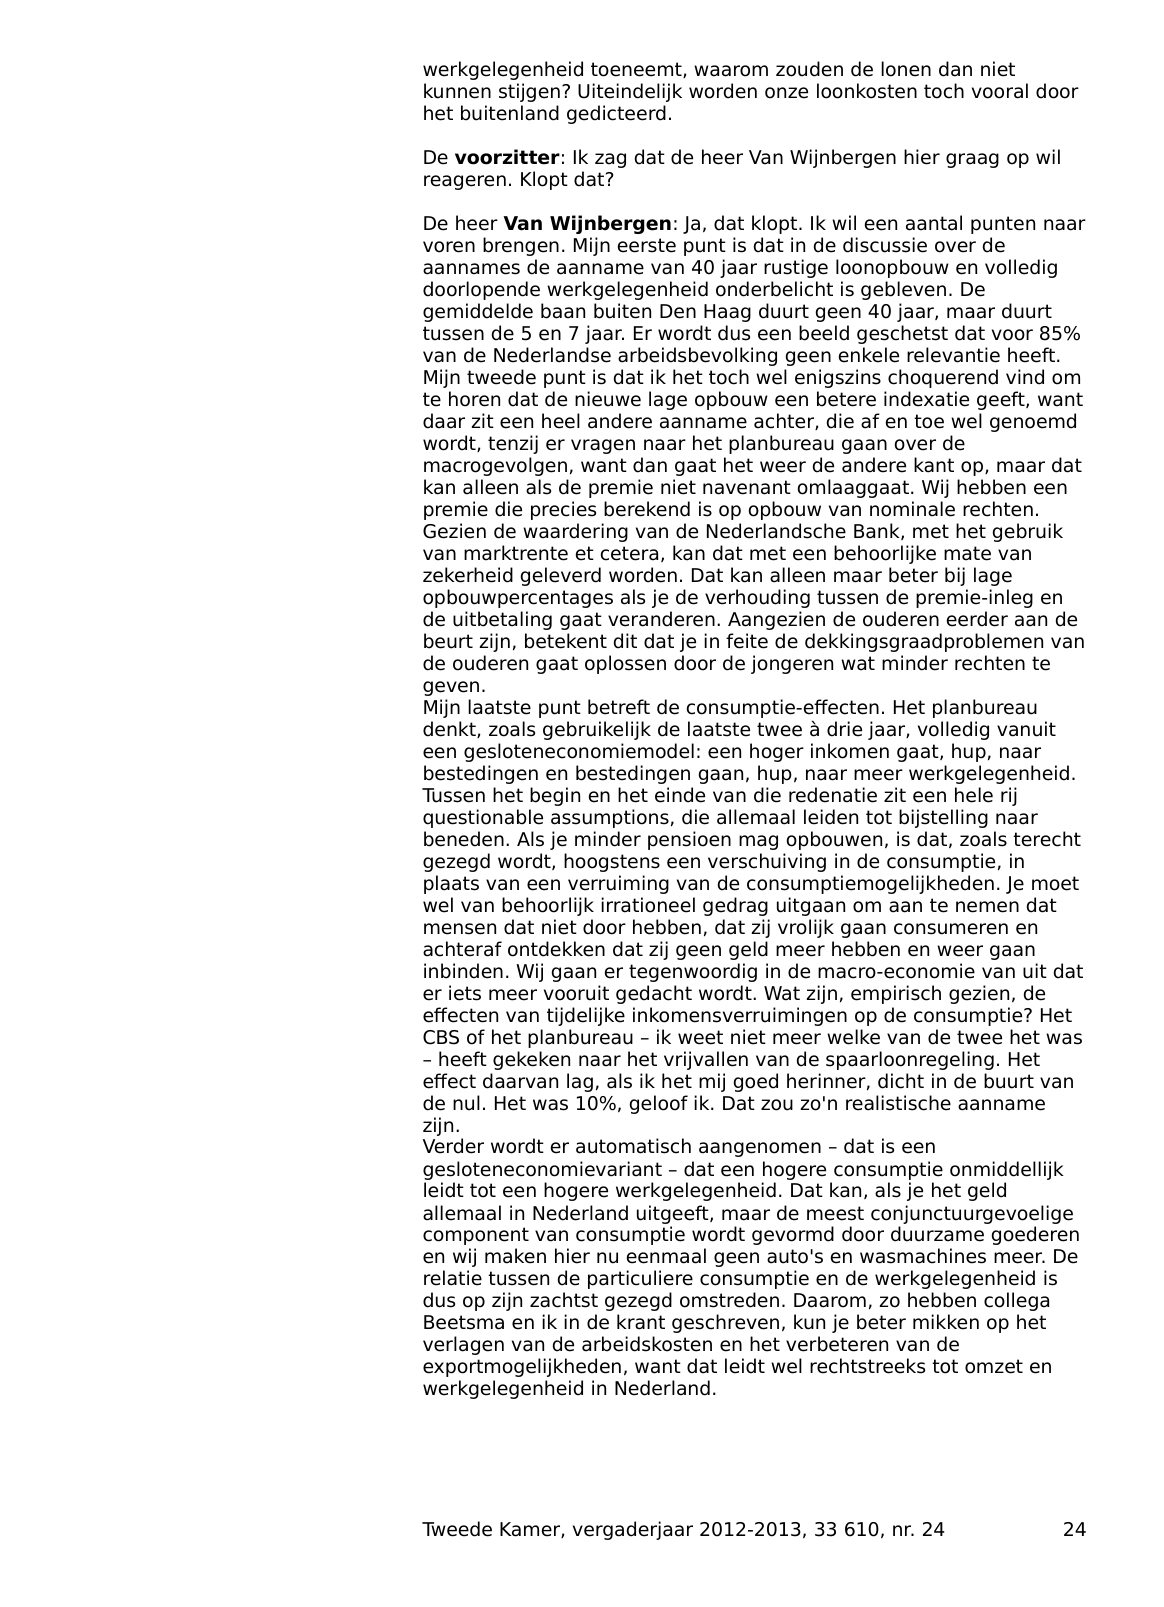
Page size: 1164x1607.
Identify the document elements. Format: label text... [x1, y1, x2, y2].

text werkgelegenheid toeneemt, waarom zouden de lonen dan niet kunnen stijgen? Uiteindelijk worden onze loonkosten toch vooral door het buitenland gedicteerd. [422, 59, 1087, 125]
text De voorzitter: Ik zag dat de heer Van Wijnbergen hier graag op wil reageren. Klopt dat? [422, 147, 1087, 191]
text Mijn tweede punt is dat ik het toch wel enigszins choquerend vind om te horen dat de nieuwe lage opbouw een betere indexatie geeft, want daar zit een heel andere aanname achter, die af en toe wel genoemd wordt, tenzij er vragen naar het planbureau gaan over de macrogevolgen, want dan gaat het weer de andere kant op, maar dat kan alleen als de premie niet navenant omlaaggaat. Wij hebben een premie die precies berekend is op opbouw van nominale rechten. Gezien de waardering van de Nederlandsche Bank, met het gebruik van marktrente et cetera, kan dat met een behoorlijke mate van zekerheid geleverd worden. Dat kan alleen maar beter bij lage opbouwpercentages als je de verhouding tussen de premie-inleg en de uitbetaling gaat veranderen. Aangezien de ouderen eerder aan de beurt zijn, betekent dit dat je in feite de dekkingsgraadproblemen van de ouderen gaat oplossen door de jongeren wat minder rechten te geven. [422, 367, 1087, 697]
text De heer Van Wijnbergen: Ja, dat klopt. Ik wil een aantal punten naar voren brengen. Mijn eerste punt is dat in de discussie over de aannames de aanname van 40 jaar rustige loonopbouw en volledig doorlopende werkgelegenheid onderbelicht is gebleven. De gemiddelde baan buiten Den Haag duurt geen 40 jaar, maar duurt tussen de 5 en 7 jaar. Er wordt dus een beeld geschetst dat voor 85% van de Nederlandse arbeidsbevolking geen enkele relevantie heeft. [422, 213, 1087, 367]
text Mijn laatste punt betreft de consumptie-effecten. Het planbureau denkt, zoals gebruikelijk de laatste twee à drie jaar, volledig vanuit een gesloteneconomiemodel: een hoger inkomen gaat, hup, naar bestedingen en bestedingen gaan, hup, naar meer werkgelegenheid. Tussen het begin en het einde van die redenatie zit een hele rij questionable assumptions, die allemaal leiden tot bijstelling naar beneden. Als je minder pensioen mag opbouwen, is dat, zoals terecht gezegd wordt, hoogstens een verschuiving in de consumptie, in plaats van een verruiming van de consumptiemogelijkheden. Je moet wel van behoorlijk irrationeel gedrag uitgaan om aan te nemen dat mensen dat niet door hebben, dat zij vrolijk gaan consumeren en achteraf ontdekken dat zij geen geld meer hebben en weer gaan inbinden. Wij gaan er tegenwoordig in de macro-economie van uit dat er iets meer vooruit gedacht wordt. Wat zijn, empirisch gezien, de effecten van tijdelijke inkomensverruimingen op de consumptie? Het CBS of het planbureau – ik weet niet meer welke van de twee het was – heeft gekeken naar het vrijvallen van de spaarloonregeling. Het effect daarvan lag, als ik het mij goed herinner, dicht in de buurt van de nul. Het was 10%, geloof ik. Dat zou zo'n realistische aanname zijn. [422, 697, 1087, 1136]
text Verder wordt er automatisch aangenomen – dat is een gesloteneconomievariant – dat een hogere consumptie onmiddellijk leidt tot een hogere werkgelegenheid. Dat kan, als je het geld allemaal in Nederland uitgeeft, maar de meest conjunctuurgevoelige component van consumptie wordt gevormd door duurzame goederen en wij maken hier nu eenmaal geen auto's en wasmachines meer. De relatie tussen de particuliere consumptie en de werkgelegenheid is dus op zijn zachtst gezegd omstreden. Daarom, zo hebben collega Beetsma en ik in de krant geschreven, kun je beter mikken op het verlagen van de arbeidskosten en het verbeteren van de exportmogelijkheden, want dat leidt wel rechtstreeks tot omzet en werkgelegenheid in Nederland. [422, 1136, 1087, 1400]
